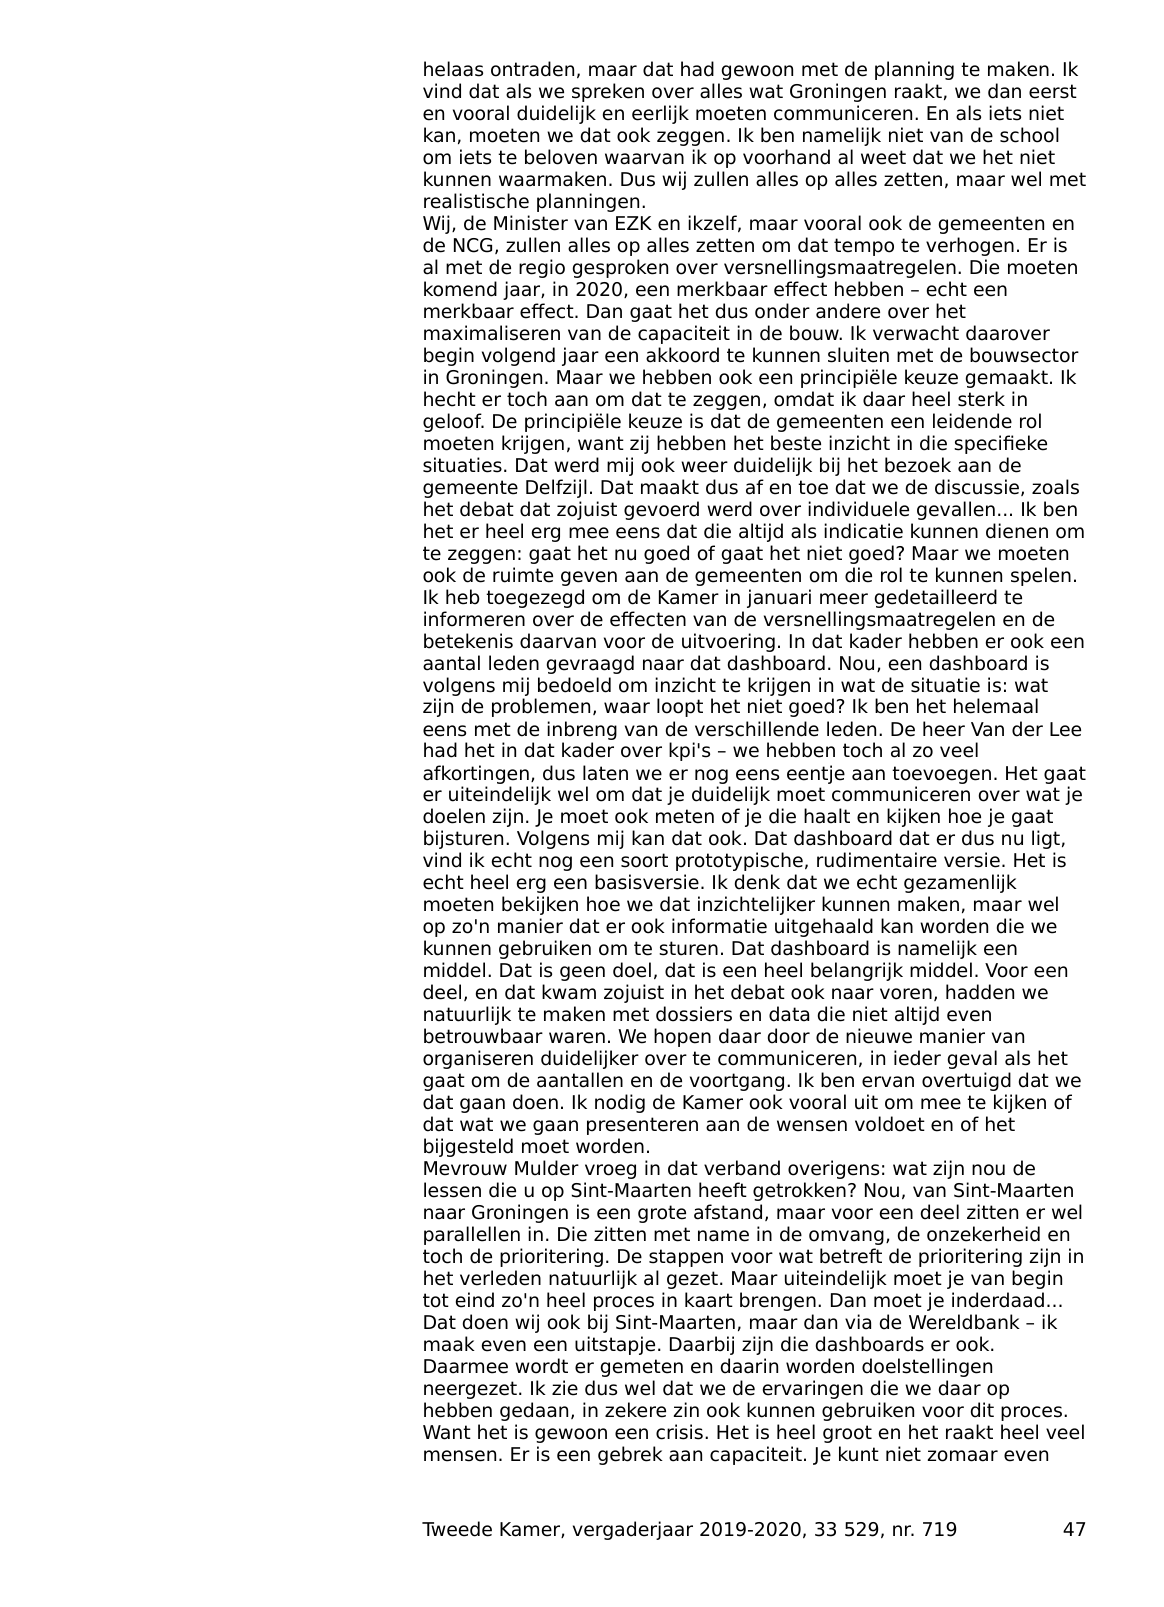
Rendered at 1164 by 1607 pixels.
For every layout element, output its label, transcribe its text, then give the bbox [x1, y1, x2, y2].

text Mevrouw Mulder vroeg in dat verband overigens: wat zijn nou de lessen die u op Sint-Maarten heeft getrokken? Nou, van Sint-Maarten naar Groningen is een grote afstand, maar voor een deel zitten er wel parallellen in. Die zitten met name in de omvang, de onzekerheid en toch de prioritering. De stappen voor wat betreft de prioritering zijn in het verleden natuurlijk al gezet. Maar uiteindelijk moet je van begin tot eind zo'n heel proces in kaart brengen. Dan moet je inderdaad... Dat doen wij ook bij Sint-Maarten, maar dan via de Wereldbank – ik maak even een uitstapje. Daarbij zijn die dashboards er ook. Daarmee wordt er gemeten en daarin worden doelstellingen neergezet. Ik zie dus wel dat we de ervaringen die we daar op hebben gedaan, in zekere zin ook kunnen gebruiken voor dit proces. Want het is gewoon een crisis. Het is heel groot en het raakt heel veel mensen. Er is een gebrek aan capaciteit. Je kunt niet zomaar even [422, 1158, 1087, 1466]
text Wij, de Minister van EZK en ikzelf, maar vooral ook de gemeenten en de NCG, zullen alles op alles zetten om dat tempo te verhogen. Er is al met de regio gesproken over versnellingsmaatregelen. Die moeten komend jaar, in 2020, een merkbaar effect hebben – echt een merkbaar effect. Dan gaat het dus onder andere over het maximaliseren van de capaciteit in de bouw. Ik verwacht daarover begin volgend jaar een akkoord te kunnen sluiten met de bouwsector in Groningen. Maar we hebben ook een principiële keuze gemaakt. Ik hecht er toch aan om dat te zeggen, omdat ik daar heel sterk in geloof. De principiële keuze is dat de gemeenten een leidende rol moeten krijgen, want zij hebben het beste inzicht in die specifieke situaties. Dat werd mij ook weer duidelijk bij het bezoek aan de gemeente Delfzijl. Dat maakt dus af en toe dat we de discussie, zoals het debat dat zojuist gevoerd werd over individuele gevallen... Ik ben het er heel erg mee eens dat die altijd als indicatie kunnen dienen om te zeggen: gaat het nu goed of gaat het niet goed? Maar we moeten ook de ruimte geven aan de gemeenten om die rol te kunnen spelen. [422, 213, 1087, 587]
text Ik heb toegezegd om de Kamer in januari meer gedetailleerd te informeren over de effecten van de versnellingsmaatregelen en de betekenis daarvan voor de uitvoering. In dat kader hebben er ook een aantal leden gevraagd naar dat dashboard. Nou, een dashboard is volgens mij bedoeld om inzicht te krijgen in wat de situatie is: wat zijn de problemen, waar loopt het niet goed? Ik ben het helemaal eens met de inbreng van de verschillende leden. De heer Van der Lee had het in dat kader over kpi's – we hebben toch al zo veel afkortingen, dus laten we er nog eens eentje aan toevoegen. Het gaat er uiteindelijk wel om dat je duidelijk moet communiceren over wat je doelen zijn. Je moet ook meten of je die haalt en kijken hoe je gaat bijsturen. Volgens mij kan dat ook. Dat dashboard dat er dus nu ligt, vind ik echt nog een soort prototypische, rudimentaire versie. Het is echt heel erg een basisversie. Ik denk dat we echt gezamenlijk moeten bekijken hoe we dat inzichtelijker kunnen maken, maar wel op zo'n manier dat er ook informatie uitgehaald kan worden die we kunnen gebruiken om te sturen. Dat dashboard is namelijk een middel. Dat is geen doel, dat is een heel belangrijk middel. Voor een deel, en dat kwam zojuist in het debat ook naar voren, hadden we natuurlijk te maken met dossiers en data die niet altijd even betrouwbaar waren. We hopen daar door de nieuwe manier van organiseren duidelijker over te communiceren, in ieder geval als het gaat om de aantallen en de voortgang. Ik ben ervan overtuigd dat we dat gaan doen. Ik nodig de Kamer ook vooral uit om mee te kijken of dat wat we gaan presenteren aan de wensen voldoet en of het bijgesteld moet worden. [422, 587, 1087, 1158]
text helaas ontraden, maar dat had gewoon met de planning te maken. Ik vind dat als we spreken over alles wat Groningen raakt, we dan eerst en vooral duidelijk en eerlijk moeten communiceren. En als iets niet kan, moeten we dat ook zeggen. Ik ben namelijk niet van de school om iets te beloven waarvan ik op voorhand al weet dat we het niet kunnen waarmaken. Dus wij zullen alles op alles zetten, maar wel met realistische planningen. [422, 59, 1087, 213]
